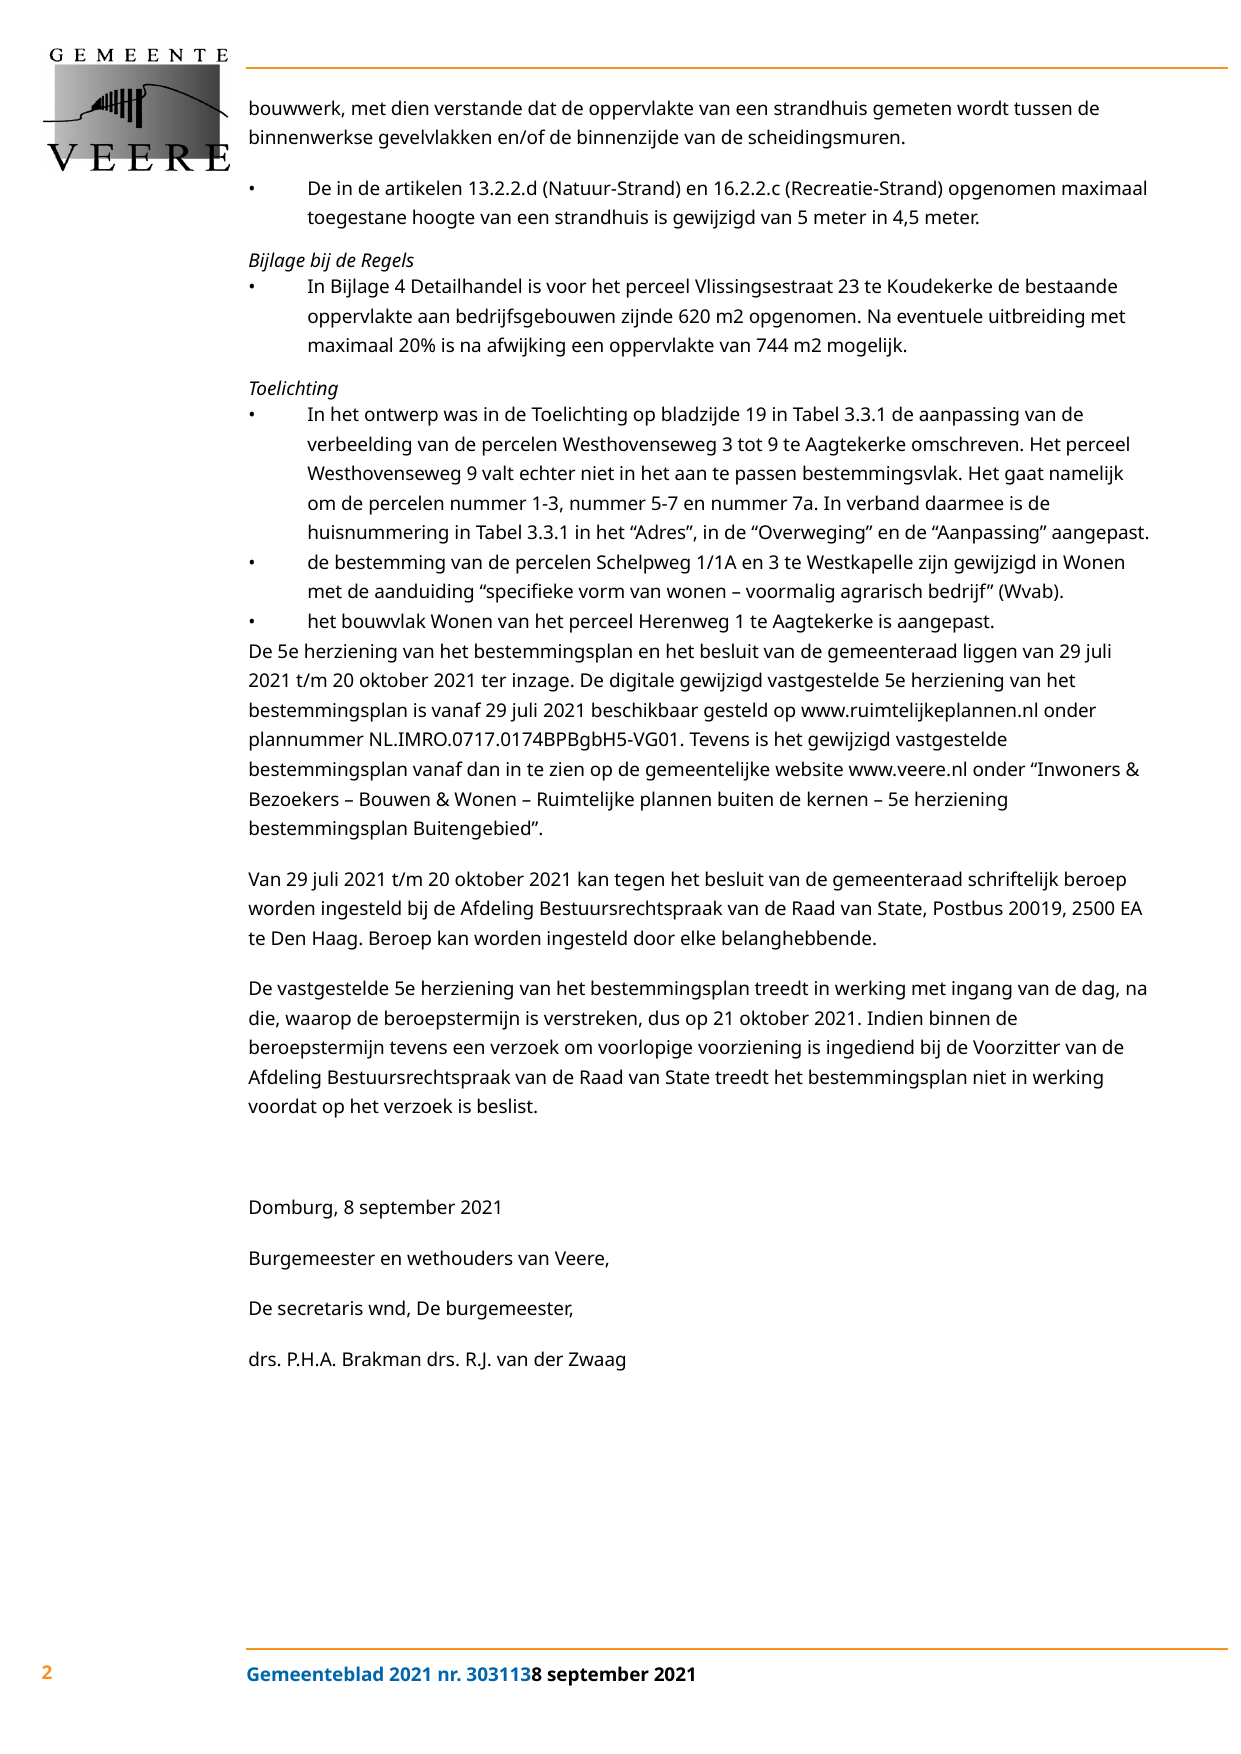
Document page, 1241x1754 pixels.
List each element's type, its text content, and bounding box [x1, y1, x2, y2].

text Toelichting [248, 376, 1152, 401]
text Van 29 juli 2021 t/m 20 oktober 2021 kan tegen het besluit van de gemeenteraad schriftelijk beroep worden ingesteld bij de Afdeling Bestuursrechtspraak van de Raad van State, Postbus 20019, 2500 EA te Den Haag. Beroep kan worden ingesteld door elke belanghebbende. [248, 866, 1152, 951]
list In het ontwerp was in de Toelichting op bladzijde 19 in Tabel 3.3.1 de aanpassing van de verbeelding van de percelen Westhovenseweg 3 tot 9 te Aagtekerke omschreven. Het perceel Westhovenseweg 9 valt echter niet in het aan te passen bestemmingsvlak. Het gaat namelijk om de percelen nummer 1-3, nummer 5-7 en nummer 7a. In verband daarmee is de huisnummering in Tabel 3.3.1 in het “Adres”, in de “Overweging” en de “Aanpassing” aangepast. [248, 401, 1152, 545]
text Domburg, 8 september 2021 [248, 1194, 1152, 1220]
text drs. P.H.A. Brakman drs. R.J. van der Zwaag [248, 1346, 1152, 1372]
list de bestemming van de percelen Schelpweg 1/1A en 3 te Westkapelle zijn gewijzigd in Wonen met de aanduiding “specifieke vorm van wonen – voormalig agrarisch bedrijf” (Wvab). [248, 549, 1152, 604]
text bouwwerk, met dien verstande dat de oppervlakte van een strandhuis gemeten wordt tussen de binnenwerkse gevelvlakken en/of de binnenzijde van de scheidingsmuren. [248, 95, 1152, 150]
list De in de artikelen 13.2.2.d (Natuur-Strand) en 16.2.2.c (Recreatie-Strand) opgenomen maximaal toegestane hoogte van een strandhuis is gewijzigd van 5 meter in 4,5 meter. [248, 175, 1152, 230]
text De secretaris wnd, De burgemeester, [248, 1295, 1152, 1321]
text Bijlage bij de Regels [248, 247, 1152, 273]
text De vastgestelde 5e herziening van het bestemmingsplan treedt in werking met ingang van de dag, na die, waarop de beroepstermijn is verstreken, dus op 21 oktober 2021. Indien binnen de beroepstermijn tevens een verzoek om voorlopige voorziening is ingediend bij de Voorzitter van de Afdeling Bestuursrechtspraak van de Raad van State treedt het bestemmingsplan niet in werking voordat op het verzoek is beslist. [248, 975, 1152, 1119]
picture [41, 47, 231, 172]
list het bouwvlak Wonen van het perceel Herenweg 1 te Aagtekerke is aangepast. [248, 608, 1152, 634]
text De 5e herziening van het bestemmingsplan en het besluit van de gemeenteraad liggen van 29 juli 2021 t/m 20 oktober 2021 ter inzage. De digitale gewijzigd vastgestelde 5e herziening van het bestemmingsplan is vanaf 29 juli 2021 beschikbaar gesteld op www.ruimtelijkeplannen.nl onder plannummer NL.IMRO.0717.0174BPBgbH5-VG01. Tevens is het gewijzigd vastgestelde bestemmingsplan vanaf dan in te zien op de gemeentelijke website www.veere.nl onder “Inwoners & Bezoekers – Bouwen & Wonen – Ruimtelijke plannen buiten de kernen – 5e herziening bestemmingsplan Buitengebied”. [248, 638, 1152, 841]
list In Bijlage 4 Detailhandel is voor het perceel Vlissingsestraat 23 te Koudekerke de bestaande oppervlakte aan bedrijfsgebouwen zijnde 620 m2 opgenomen. Na eventuele uitbreiding met maximaal 20% is na afwijking een oppervlakte van 744 m2 mogelijk. [248, 273, 1152, 358]
text Burgemeester en wethouders van Veere, [248, 1245, 1152, 1271]
